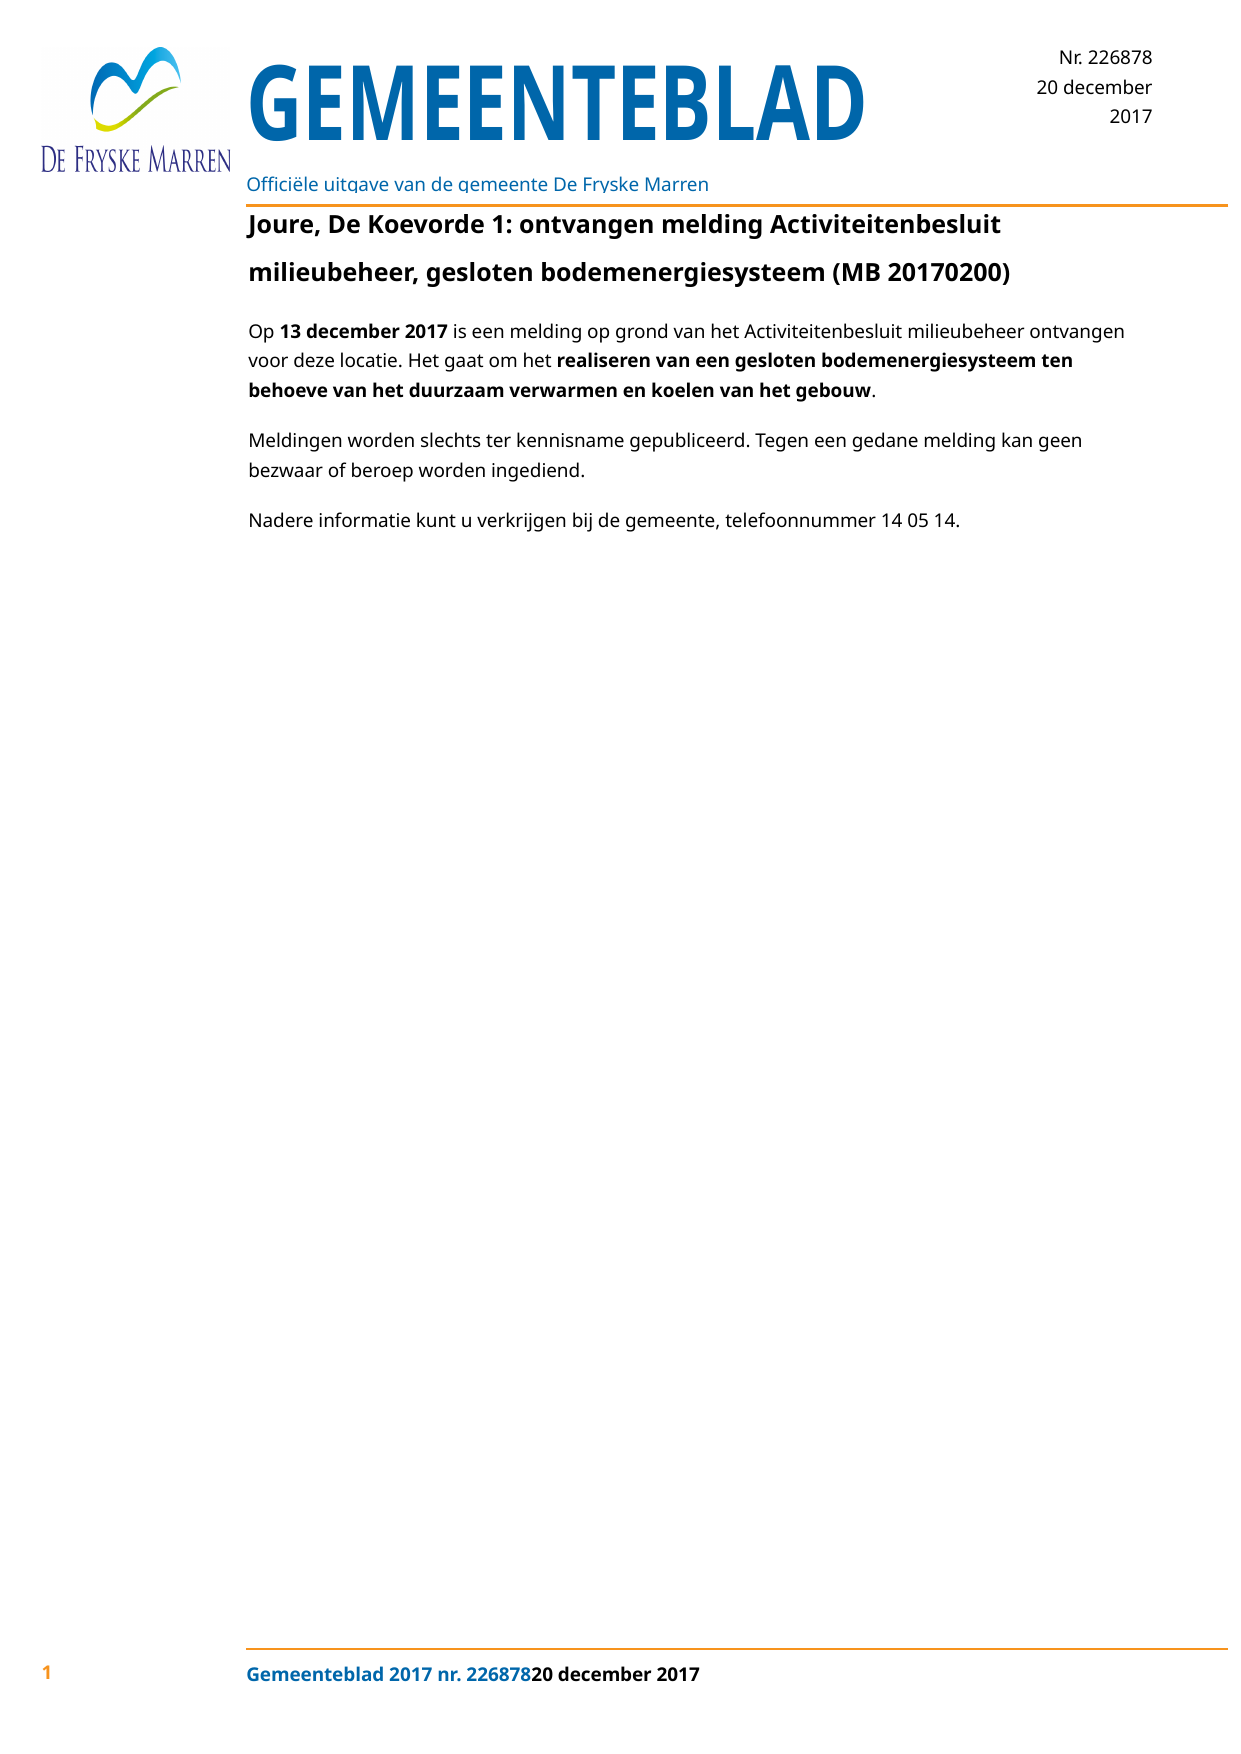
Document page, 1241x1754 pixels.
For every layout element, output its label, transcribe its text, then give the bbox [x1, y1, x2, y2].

text Joure, De Koevorde 1: ontvangen melding Activiteitenbesluit milieubeheer, gesloten bodemenergiesysteem (MB 20170200) [248, 207, 1152, 288]
text Nadere informatie kunt u verkrijgen bij de gemeente, telefoonnummer 14 05 14. [248, 507, 1152, 533]
text Op 13 december 2017 is een melding op grond van het Activiteitenbesluit milieubeheer ontvangen voor deze locatie. Het gaat om het realiseren van een gesloten bodemenergiesysteem ten behoeve van het duurzaam verwarmen en koelen van het gebouw. [248, 318, 1152, 403]
text Meldingen worden slechts ter kennisname gepubliceerd. Tegen een gedane melding kan geen bezwaar of beroep worden ingediend. [248, 427, 1152, 483]
picture [41, 47, 231, 172]
